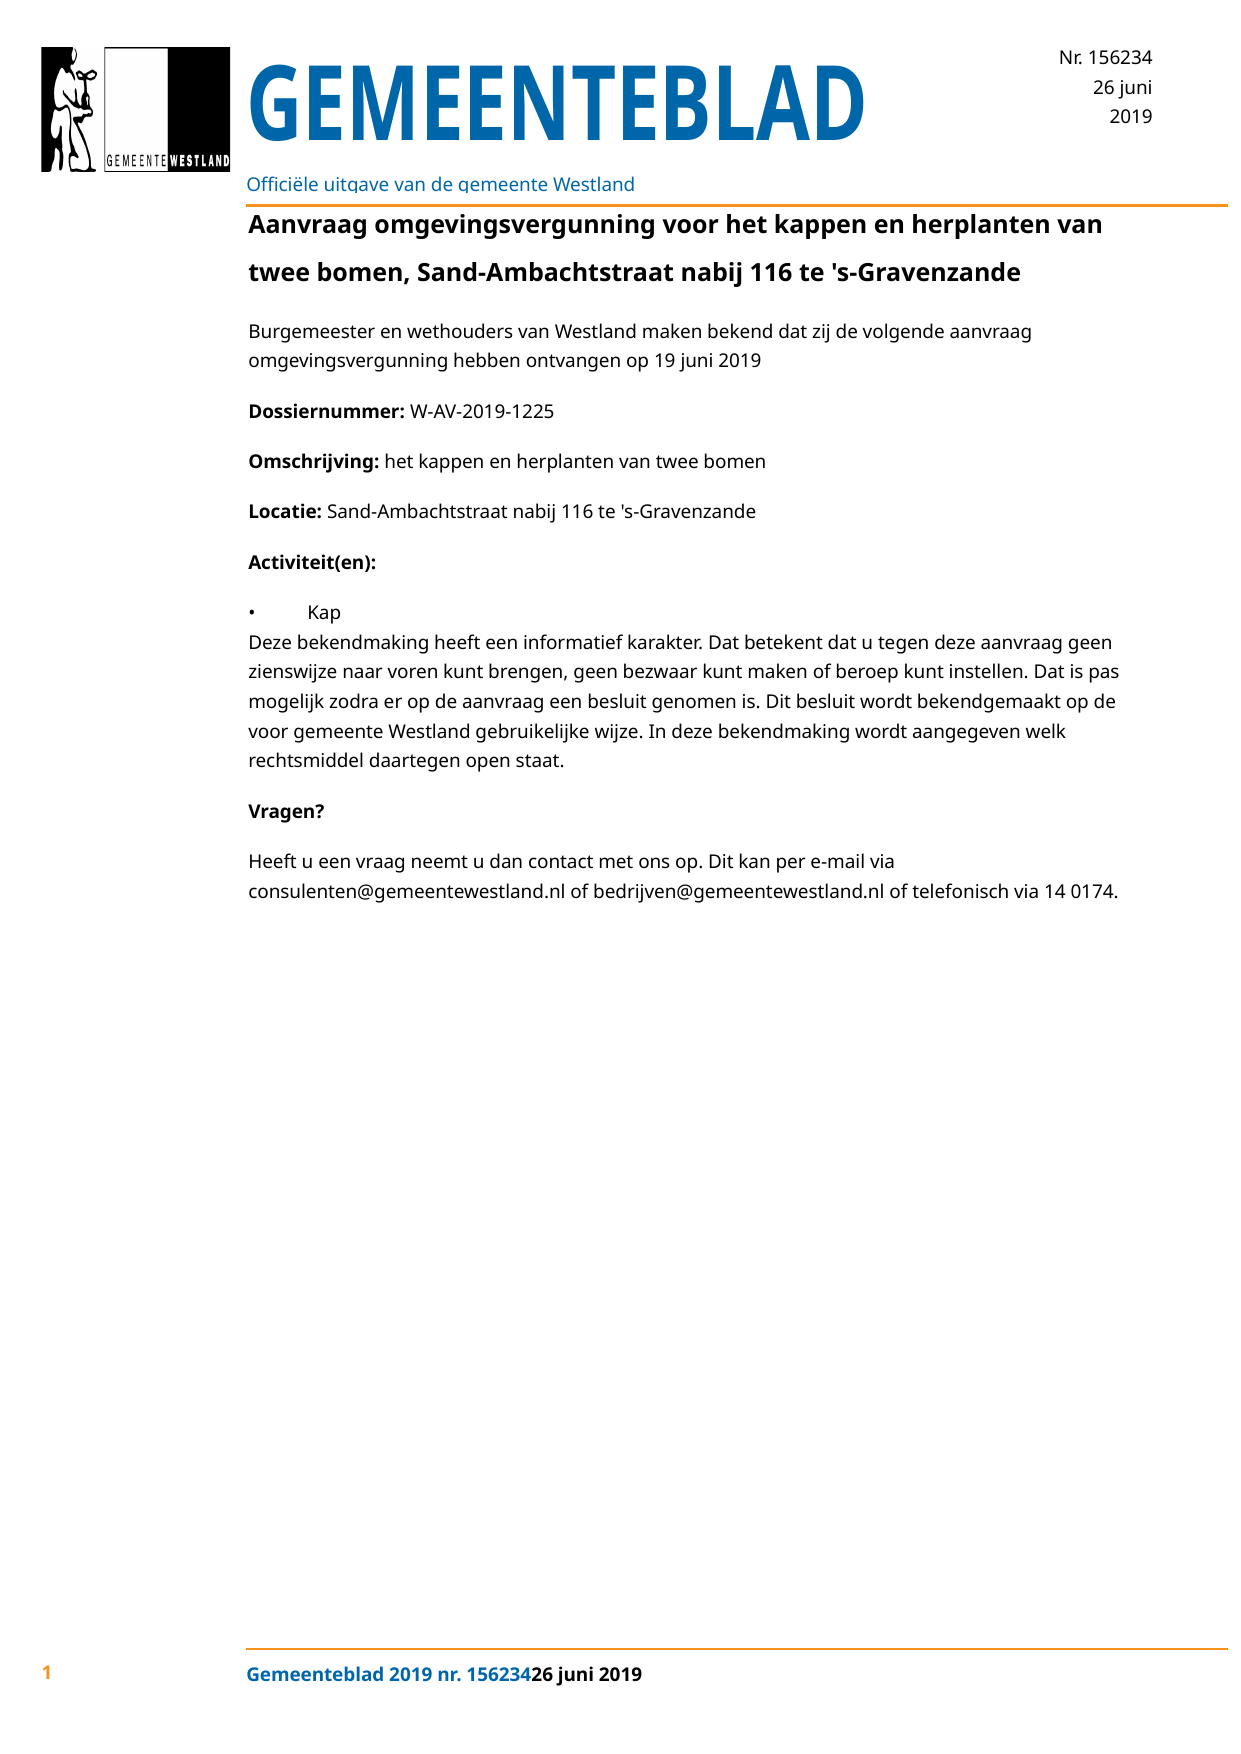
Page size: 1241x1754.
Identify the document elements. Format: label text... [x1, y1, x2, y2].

text Vragen? [248, 798, 1152, 824]
text Omschrijving: het kappen en herplanten van twee bomen [248, 448, 1152, 474]
list Kap [248, 599, 1152, 625]
text Aanvraag omgevingsvergunning voor het kappen en herplanten van twee bomen, Sand-Ambachtstraat nabij 116 te 's-Gravenzande [248, 207, 1152, 288]
text Heeft u een vraag neemt u dan contact met ons op. Dit kan per e-mail via consulenten@gemeentewestland.nl of bedrijven@gemeentewestland.nl of telefonisch via 14 0174. [248, 848, 1152, 904]
picture [41, 47, 231, 172]
text Locatie: Sand-Ambachtstraat nabij 116 te 's-Gravenzande [248, 499, 1152, 524]
text Burgemeester en wethouders van Westland maken bekend dat zij de volgende aanvraag omgevingsvergunning hebben ontvangen op 19 juni 2019 [248, 318, 1152, 373]
text Activiteit(en): [248, 549, 1152, 575]
text Deze bekendmaking heeft een informatief karakter. Dat betekent dat u tegen deze aanvraag geen zienswijze naar voren kunt brengen, geen bezwaar kunt maken of beroep kunt instellen. Dat is pas mogelijk zodra er op de aanvraag een besluit genomen is. Dit besluit wordt bekendgemaakt op de voor gemeente Westland gebruikelijke wijze. In deze bekendmaking wordt aangegeven welk rechtsmiddel daartegen open staat. [248, 629, 1152, 773]
text Dossiernummer: W-AV-2019-1225 [248, 398, 1152, 424]
